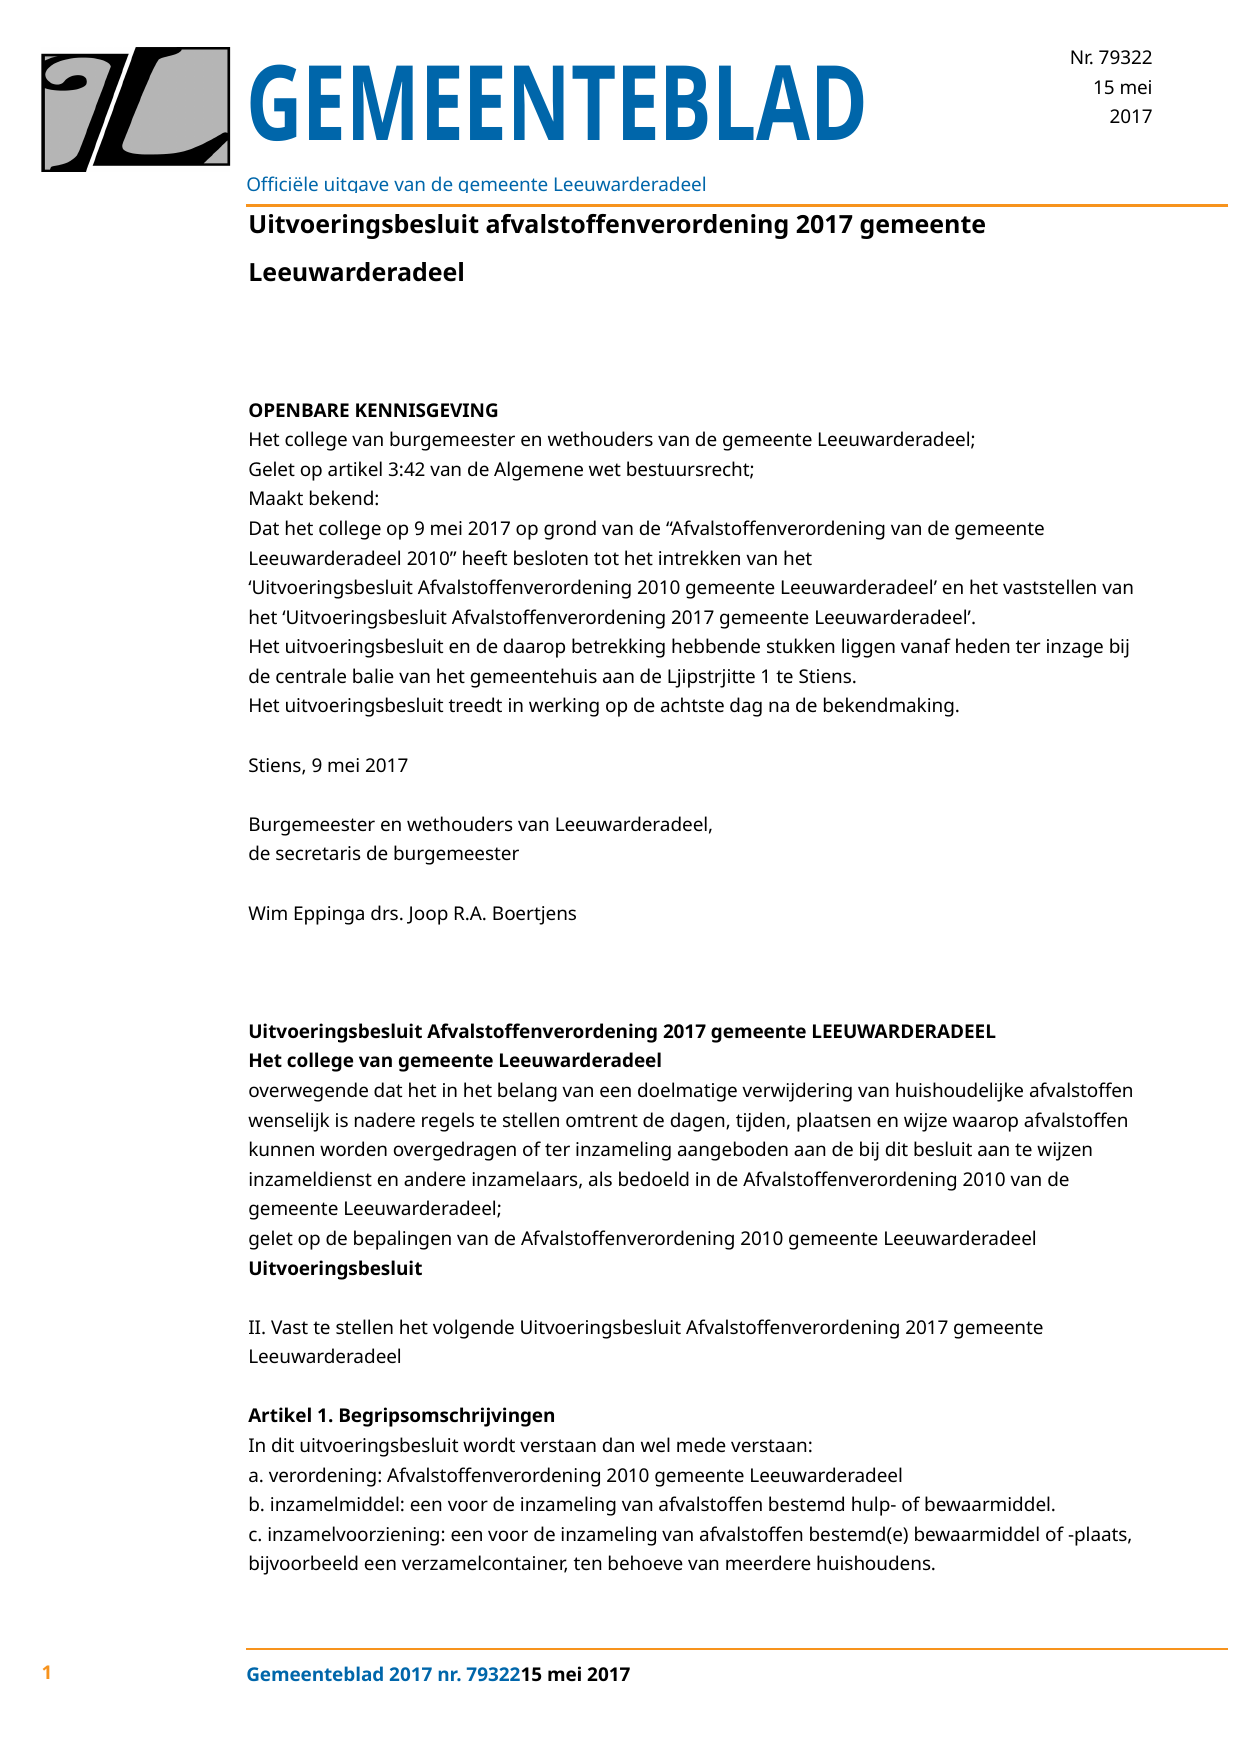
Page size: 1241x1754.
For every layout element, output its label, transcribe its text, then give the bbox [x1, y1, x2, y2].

text c. inzamelvoorziening: een voor de inzameling van afvalstoffen be­stemd(e) bewaarmiddel of -plaats, bijvoorbeeld een verzamelcontainer, ten behoeve van meerdere huishoudens. [248, 1521, 1152, 1576]
text Het college van gemeente Leeuwarderadeel [248, 1048, 1152, 1073]
text Uitvoeringsbesluit Afvalstoffenverordening 2017 gemeente LEEUWARDERADEEL [248, 1018, 1152, 1044]
text Het uitvoeringsbesluit treedt in werking op de achtste dag na de bekendmaking. [248, 693, 1152, 718]
text Het college van burgemeester en wethouders van de gemeente Leeuwarderadeel; [248, 426, 1152, 452]
text gelet op de bepalingen van de Afvalstoffenverordening 2010 gemeente Leeuwarderadeel [248, 1225, 1152, 1251]
text b. inzamelmiddel: een voor de inzameling van afvalstoffen bestemd hulp- of bewaarmiddel. [248, 1491, 1152, 1517]
text overwegende dat het in het belang van een doelmatige verwijdering van huishoudelijke afvalstoffen wenselijk is nadere regels te stellen omtrent de dagen, tijden, plaatsen en wijze waarop afvalstoffen kunnen worden overgedragen of ter inzameling aangeboden aan de bij dit besluit aan te wijzen inzameldienst en andere inzamelaars, als bedoeld in de Afvalstoffenverordening 2010 van de gemeente Leeuwarderadeel; [248, 1077, 1152, 1221]
text Maakt bekend: [248, 486, 1152, 511]
text OPENBARE KENNISGEVING [248, 397, 1152, 422]
text In dit uitvoeringsbesluit wordt verstaan dan wel mede verstaan: [248, 1432, 1152, 1458]
text Burgemeester en wethouders van Leeuwarderadeel, [248, 811, 1152, 837]
picture [41, 47, 231, 172]
text Dat het college op 9 mei 2017 op grond van de “Afvalstoffenverordening van de gemeente Leeuwarderadeel 2010” heeft besloten tot het intrekken van het [248, 515, 1152, 570]
text de secretaris de burgemeester [248, 841, 1152, 866]
text ‘Uitvoeringsbesluit Afvalstoffenverordening 2010 gemeente Leeuwarderadeel’ en het vaststellen van het ‘Uitvoeringsbesluit Afvalstoffenverordening 2017 gemeente Leeuwarderadeel’. [248, 574, 1152, 629]
text Wim Eppinga drs. Joop R.A. Boertjens [248, 900, 1152, 925]
text Uitvoeringsbesluit afvalstoffenverordening 2017 gemeente Leeuwarderadeel [248, 207, 1152, 288]
text Stiens, 9 mei 2017 [248, 752, 1152, 777]
text II. Vast te stellen het volgende Uitvoeringsbesluit Afvalstoffenverordening 2017 gemeente Leeuwarderadeel [248, 1314, 1152, 1369]
text Het uitvoeringsbesluit en de daarop betrekking hebbende stukken liggen vanaf heden ter inzage bij de centrale balie van het gemeentehuis aan de Ljipstrjitte 1 te Stiens. [248, 633, 1152, 689]
text Artikel 1. Begripsomschrijvingen [248, 1403, 1152, 1428]
text Gelet op artikel 3:42 van de Algemene wet bestuursrecht; [248, 456, 1152, 482]
text a. verordening: Afvalstoffenverordening 2010 gemeente Leeuwarderadeel [248, 1462, 1152, 1487]
text Uitvoeringsbesluit [248, 1255, 1152, 1280]
